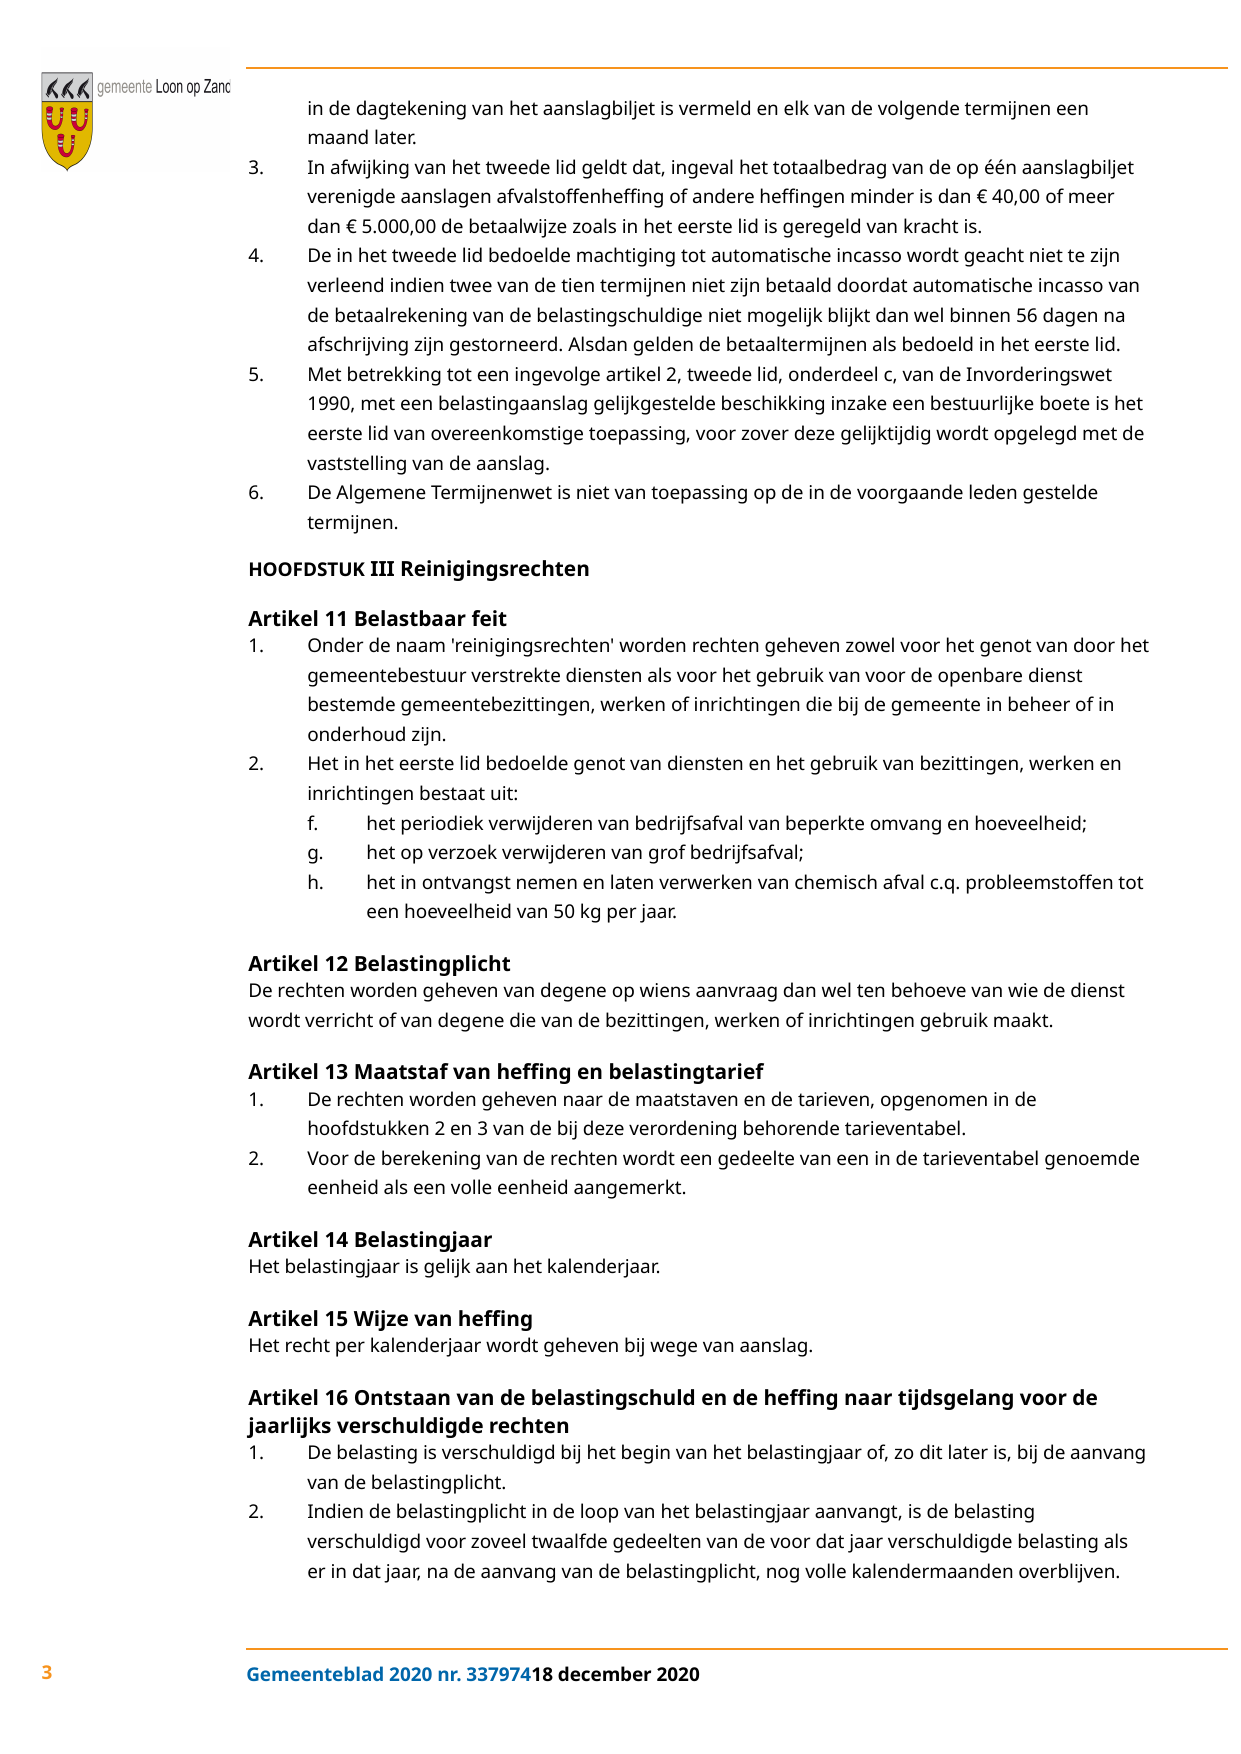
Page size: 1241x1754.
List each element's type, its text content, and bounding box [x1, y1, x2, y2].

list Met betrekking tot een ingevolge artikel 2, tweede lid, onderdeel c, van de Invorderingswet 1990, met een belastingaanslag gelijkgestelde beschikking inzake een bestuurlijke boete is het eerste lid van overeenkomstige toepassing, voor zover deze gelijktijdig wordt opgelegd met de vaststelling van de aanslag. [248, 361, 1152, 476]
picture [41, 47, 231, 172]
text Artikel 13 Maatstaf van heffing en belastingtarief [248, 1057, 1152, 1086]
list het periodiek verwijderen van bedrijfsafval van beperkte omvang en hoeveelheid; [307, 810, 1152, 836]
text Artikel 15 Wijze van heffing [248, 1304, 1152, 1332]
list in de dagtekening van het aanslagbiljet is vermeld en elk van de volgende termijnen een maand later. [248, 95, 1152, 150]
text Het recht per kalenderjaar wordt geheven bij wege van aanslag. [248, 1332, 1152, 1358]
list De in het tweede lid bedoelde machtiging tot automatische incasso wordt geacht niet te zijn verleend indien twee van de tien termijnen niet zijn betaald doordat automatische incasso van de betaalrekening van de belastingschuldige niet mogelijk blijkt dan wel binnen 56 dagen na afschrijving zijn gestorneerd. Alsdan gelden de betaaltermijnen als bedoeld in het eerste lid. [248, 243, 1152, 357]
text De rechten worden geheven van degene op wiens aanvraag dan wel ten behoeve van wie de dienst wordt verricht of van degene die van de bezittingen, werken of inrichtingen gebruik maakt. [248, 977, 1152, 1033]
list Onder de naam 'reinigingsrechten' worden rechten geheven zowel voor het genot van door het gemeentebestuur verstrekte diensten als voor het gebruik van voor de openbare dienst bestemde gemeentebezittingen, werken of inrichtingen die bij de gemeente in beheer of in onderhoud zijn. [248, 632, 1152, 747]
list Indien de belastingplicht in de loop van het belastingjaar aanvangt, is de belasting verschuldigd voor zoveel twaalfde gedeelten van de voor dat jaar verschuldigde belasting als er in dat jaar, na de aanvang van de belastingplicht, nog volle kalendermaanden overblijven. [248, 1499, 1152, 1584]
text Artikel 14 Belastingjaar [248, 1225, 1152, 1253]
text Artikel 12 Belastingplicht [248, 949, 1152, 977]
list In afwijking van het tweede lid geldt dat, ingeval het totaalbedrag van de op één aanslagbiljet verenigde aanslagen afvalstoffenheffing of andere heffingen minder is dan € 40,00 of meer dan € 5.000,00 de betaalwijze zoals in het eerste lid is geregeld van kracht is. [248, 154, 1152, 239]
text Artikel 16 Ontstaan van de belastingschuld en de heffing naar tijdsgelang voor de jaarlijks verschuldigde rechten [248, 1383, 1152, 1439]
list De belasting is verschuldigd bij het begin van het belastingjaar of, zo dit later is, bij de aanvang van de belastingplicht. [248, 1439, 1152, 1495]
list het op verzoek verwijderen van grof bedrijfsafval; [307, 839, 1152, 865]
list De Algemene Termijnenwet is niet van toepassing op de in de voorgaande leden gestelde termijnen. [248, 479, 1152, 535]
text HOOFDSTUK III Reinigingsrechten [248, 554, 1152, 583]
list De rechten worden geheven naar de maatstaven en de tarieven, opgenomen in de hoofdstukken 2 en 3 van de bij deze verordening behorende tarieventabel. [248, 1086, 1152, 1141]
text Artikel 11 Belastbaar feit [248, 604, 1152, 632]
list Voor de berekening van de rechten wordt een gedeelte van een in de tarieventabel genoemde eenheid als een volle eenheid aangemerkt. [248, 1145, 1152, 1200]
list het in ontvangst nemen en laten verwerken van chemisch afval c.q. probleemstoffen tot een hoeveelheid van 50 kg per jaar. [307, 869, 1152, 924]
text Het belastingjaar is gelijk aan het kalenderjaar. [248, 1253, 1152, 1279]
list Het in het eerste lid bedoelde genot van diensten en het gebruik van bezittingen, werken en inrichtingen bestaat uit: [248, 751, 1152, 806]
